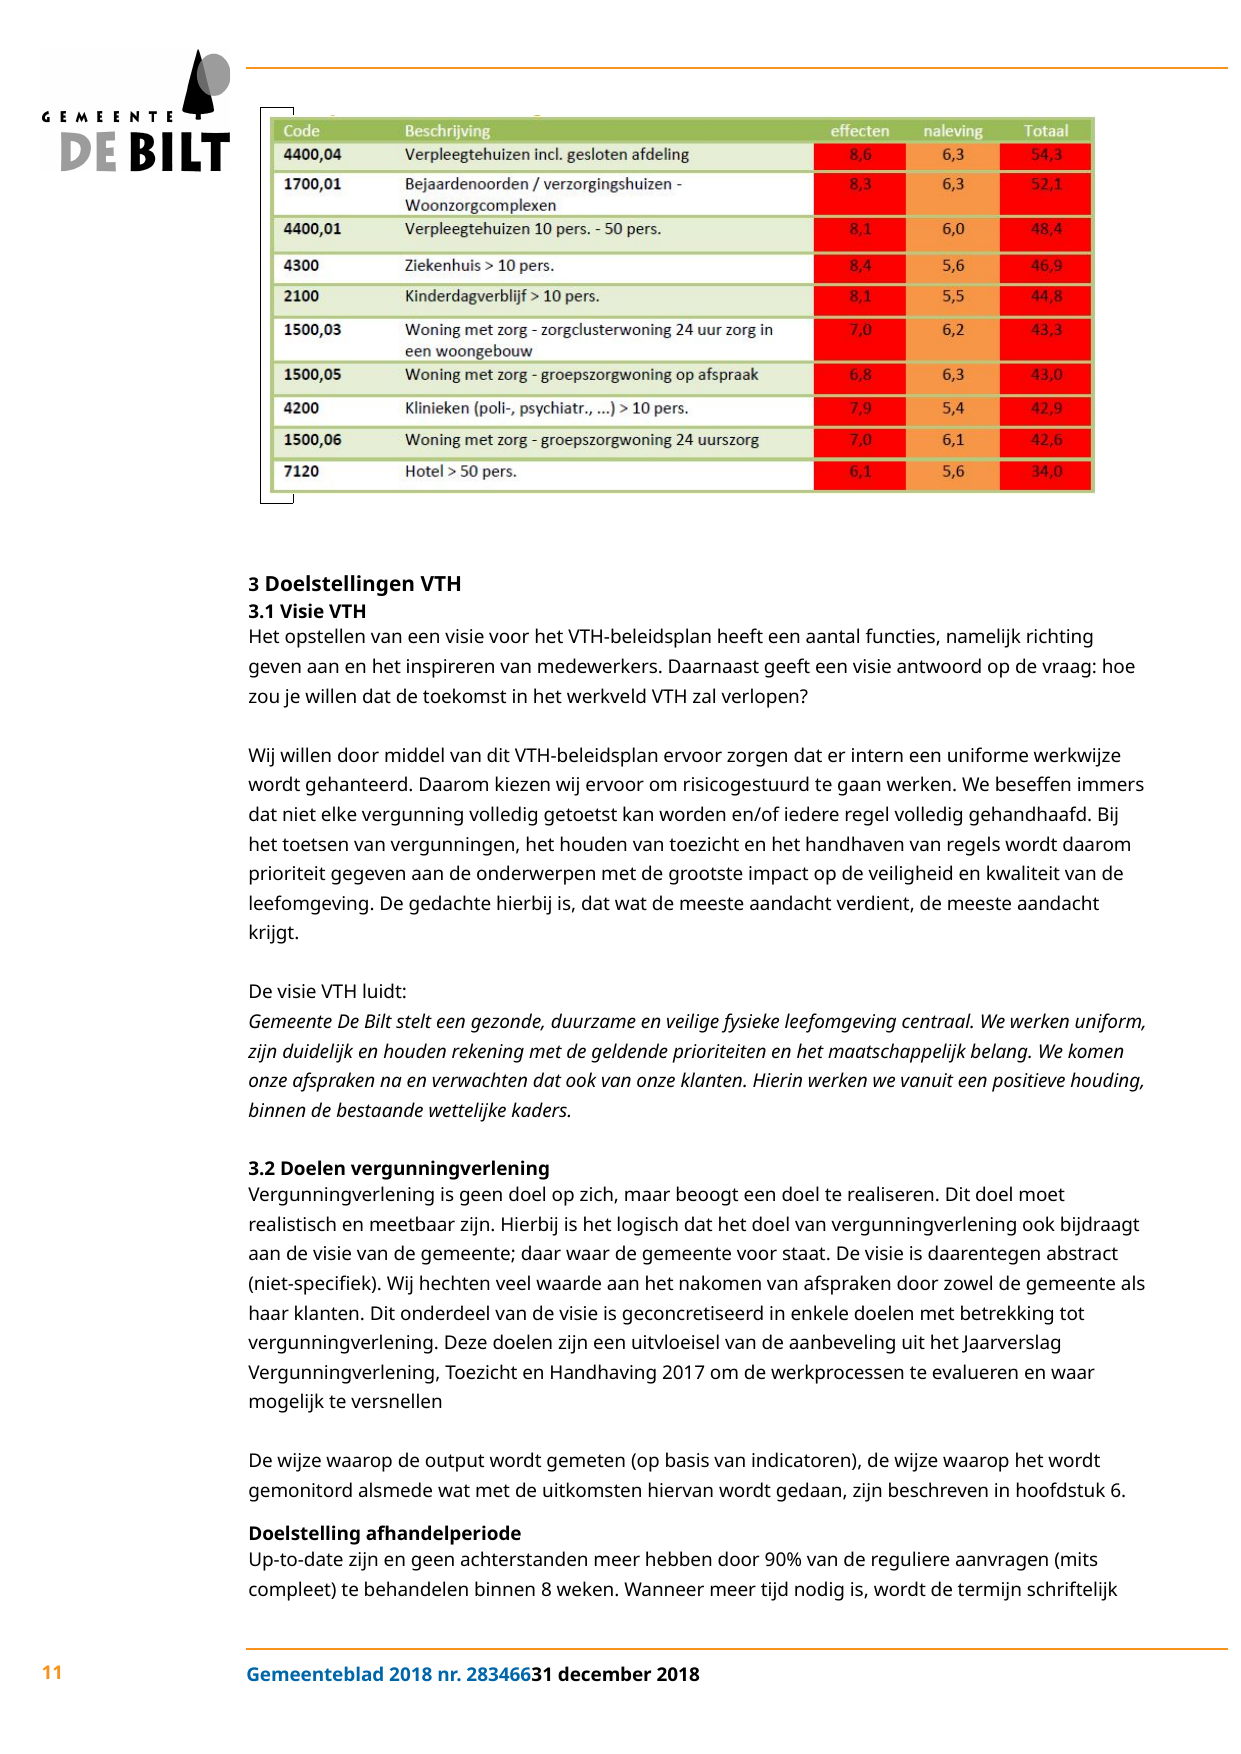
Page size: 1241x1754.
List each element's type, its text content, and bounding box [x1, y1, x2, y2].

text Vergunningverlening is geen doel op zich, maar beoogt een doel te realiseren. Dit doel moet realistisch en meetbaar zijn. Hierbij is het logisch dat het doel van vergunningverlening ook bijdraagt aan de visie van de gemeente; daar waar de gemeente voor staat. De visie is daarentegen abstract (niet-specifiek). Wij hechten veel waarde aan het nakomen van afspraken door zowel de gemeente als haar klanten. Dit onderdeel van de visie is geconcretiseerd in enkele doelen met betrekking tot vergunningverlening. Deze doelen zijn een uitvloeisel van de aanbeveling uit het Jaarverslag Vergunningverlening, Toezicht en Handhaving 2017 om de werkprocessen te evalueren en waar mogelijk te versnellen [248, 1181, 1152, 1414]
text Het opstellen van een visie voor het VTH-beleidsplan heeft een aantal functies, namelijk richting geven aan en het inspireren van medewerkers. Daarnaast geeft een visie antwoord op de vraag: hoe zou je willen dat de toekomst in het werkveld VTH zal verlopen? [248, 624, 1152, 708]
text 3.2 Doelen vergunningverlening [248, 1156, 1152, 1181]
text De visie VTH luidt: [248, 979, 1152, 1004]
text Wij willen door middel van dit VTH-beleidsplan ervoor zorgen dat er intern een uniforme werkwijze wordt gehanteerd. Daarom kiezen wij ervoor om risicogestuurd te gaan werken. We beseffen immers dat niet elke vergunning volledig getoetst kan worden en/of iedere regel volledig gehandhaafd. Bij het toetsen van vergunningen, het houden van toezicht en het handhaven van regels wordt daarom prioriteit gegeven aan de onderwerpen met de grootste impact op de veiligheid en kwaliteit van de leefomgeving. De gedachte hierbij is, dat wat de meeste aandacht verdient, de meeste aandacht krijgt. [248, 742, 1152, 945]
text De wijze waarop de output wordt gemeten (op basis van indicatoren), de wijze waarop het wordt gemonitord alsmede wat met de uitkomsten hiervan wordt gedaan, zijn beschreven in hoofdstuk 6. [248, 1448, 1152, 1503]
picture [41, 47, 231, 172]
text Doelstelling afhandelperiode [248, 1520, 1152, 1546]
text 3 Doelstellingen VTH [248, 569, 1152, 598]
table_header Up-to-date zijn en geen achterstanden meer hebben door 90% van de reguliere aanvragen (mits compleet) te behandelen binnen 8 weken. Wanneer meer tijd nodig is, wordt de termijn schriftelijk [248, 1546, 1152, 1601]
picture [268, 115, 1096, 494]
text 3.1 Visie VTH [248, 598, 1152, 624]
table_header Gemeente De Bilt stelt een gezonde, duurzame en veilige fysieke leefomgeving centraal. We werken uniform, zijn duidelijk en houden rekening met de geldende prioriteiten en het maatschappelijk belang. We komen onze afspraken na en verwachten dat ook van onze klanten. Hierin werken we vanuit een positieve houding, binnen de bestaande wettelijke kaders. [248, 1008, 1152, 1123]
